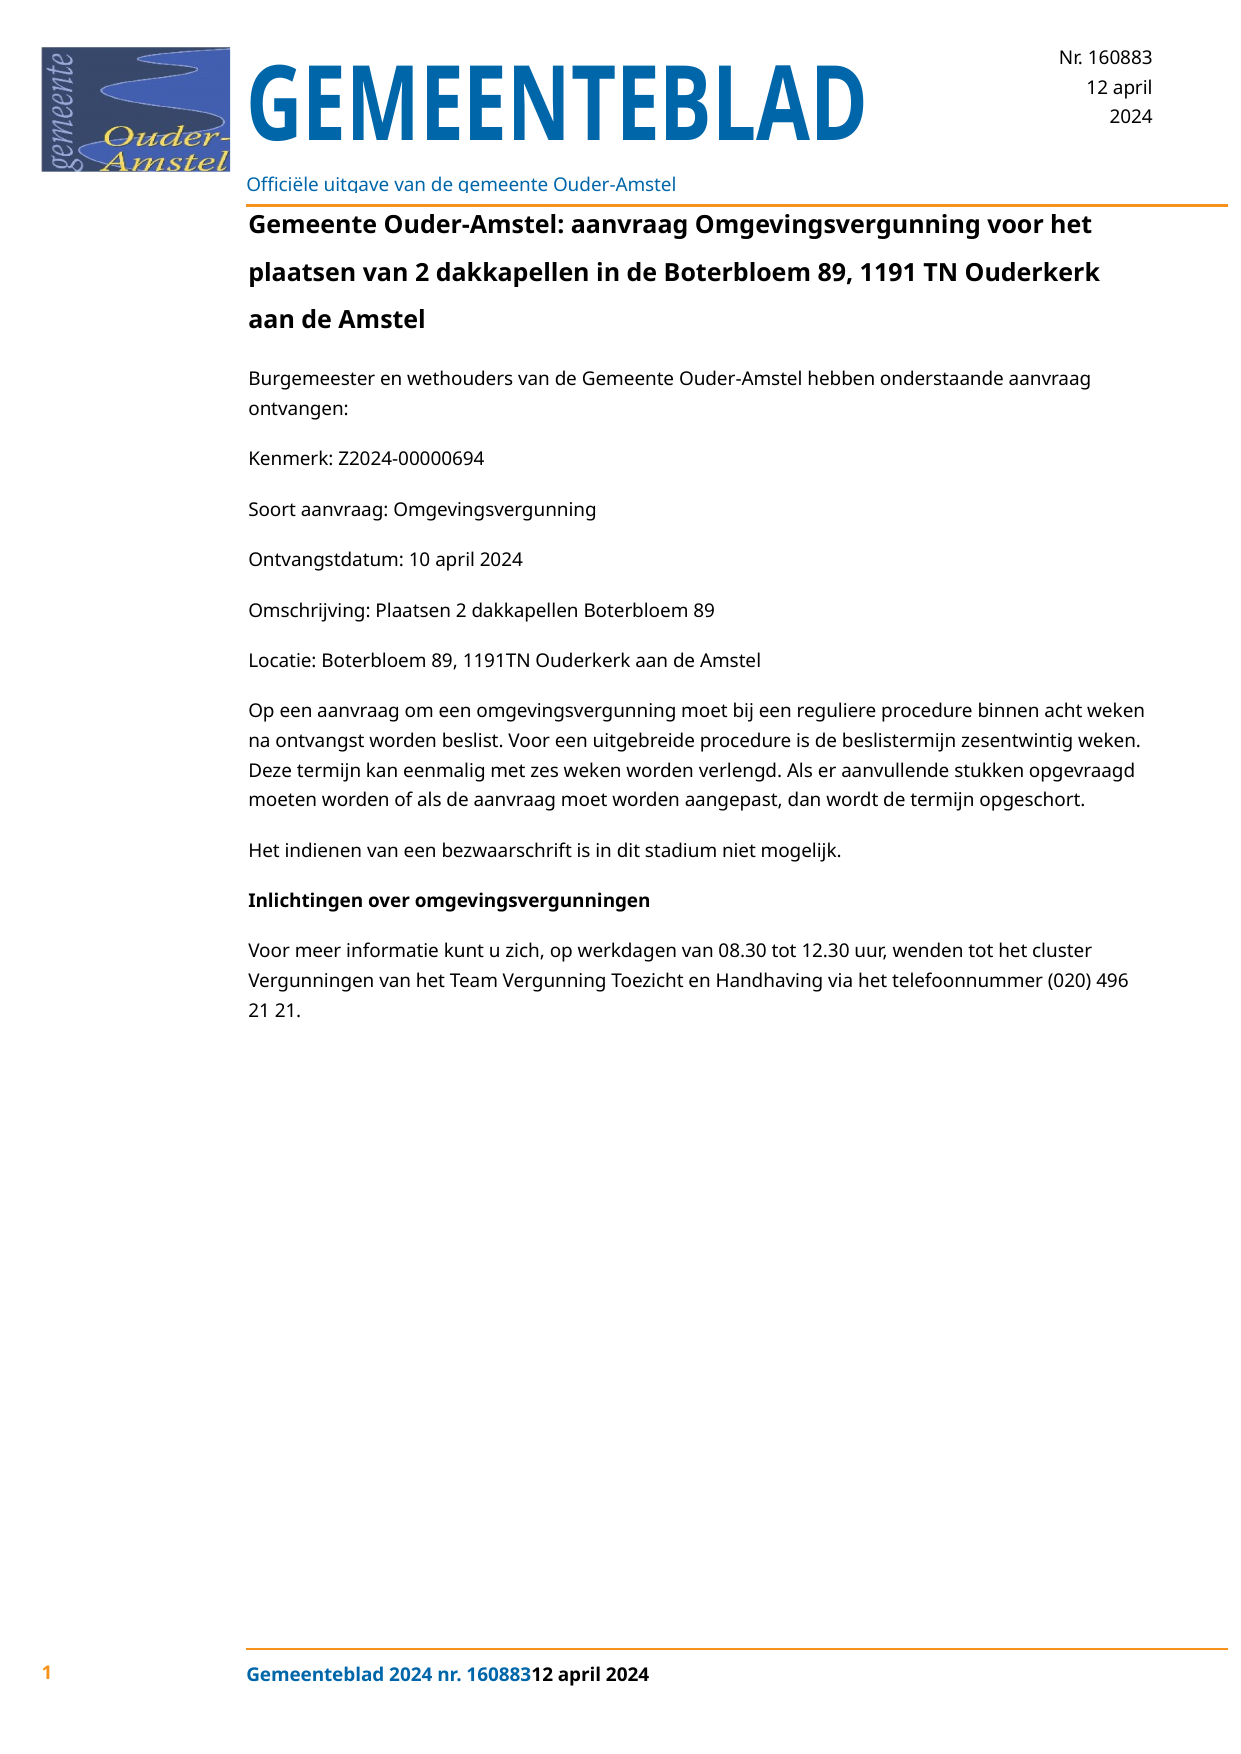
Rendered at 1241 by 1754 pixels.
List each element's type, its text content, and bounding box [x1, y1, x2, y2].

text Inlichtingen over omgevingsvergunningen [248, 887, 1152, 913]
text Voor meer informatie kunt u zich, op werkdagen van 08.30 tot 12.30 uur, wenden tot het cluster Vergunningen van het Team Vergunning Toezicht en Handhaving via het telefoonnummer (020) 496 21 21. [248, 938, 1152, 1022]
text Het indienen van een bezwaarschrift is in dit stadium niet mogelijk. [248, 837, 1152, 862]
picture [41, 47, 231, 172]
text Locatie: Boterbloem 89, 1191TN Ouderkerk aan de Amstel [248, 647, 1152, 673]
text Ontvangstdatum: 10 april 2024 [248, 546, 1152, 572]
text Soort aanvraag: Omgevingsvergunning [248, 496, 1152, 522]
text Burgemeester en wethouders van de Gemeente Ouder-Amstel hebben onderstaande aanvraag ontvangen: [248, 366, 1152, 421]
text Gemeente Ouder-Amstel: aanvraag Omgevingsvergunning voor het plaatsen van 2 dakkapellen in de Boterbloem 89, 1191 TN Ouderkerk aan de Amstel [248, 207, 1152, 336]
text Kenmerk: Z2024-00000694 [248, 446, 1152, 471]
text Op een aanvraag om een omgevingsvergunning moet bij een reguliere procedure binnen acht weken na ontvangst worden beslist. Voor een uitgebreide procedure is de beslistermijn zesentwintig weken. Deze termijn kan eenmalig met zes weken worden verlengd. Als er aanvullende stukken opgevraagd moeten worden of als de aanvraag moet worden aangepast, dan wordt de termijn opgeschort. [248, 698, 1152, 812]
text Omschrijving: Plaatsen 2 dakkapellen Boterbloem 89 [248, 597, 1152, 622]
